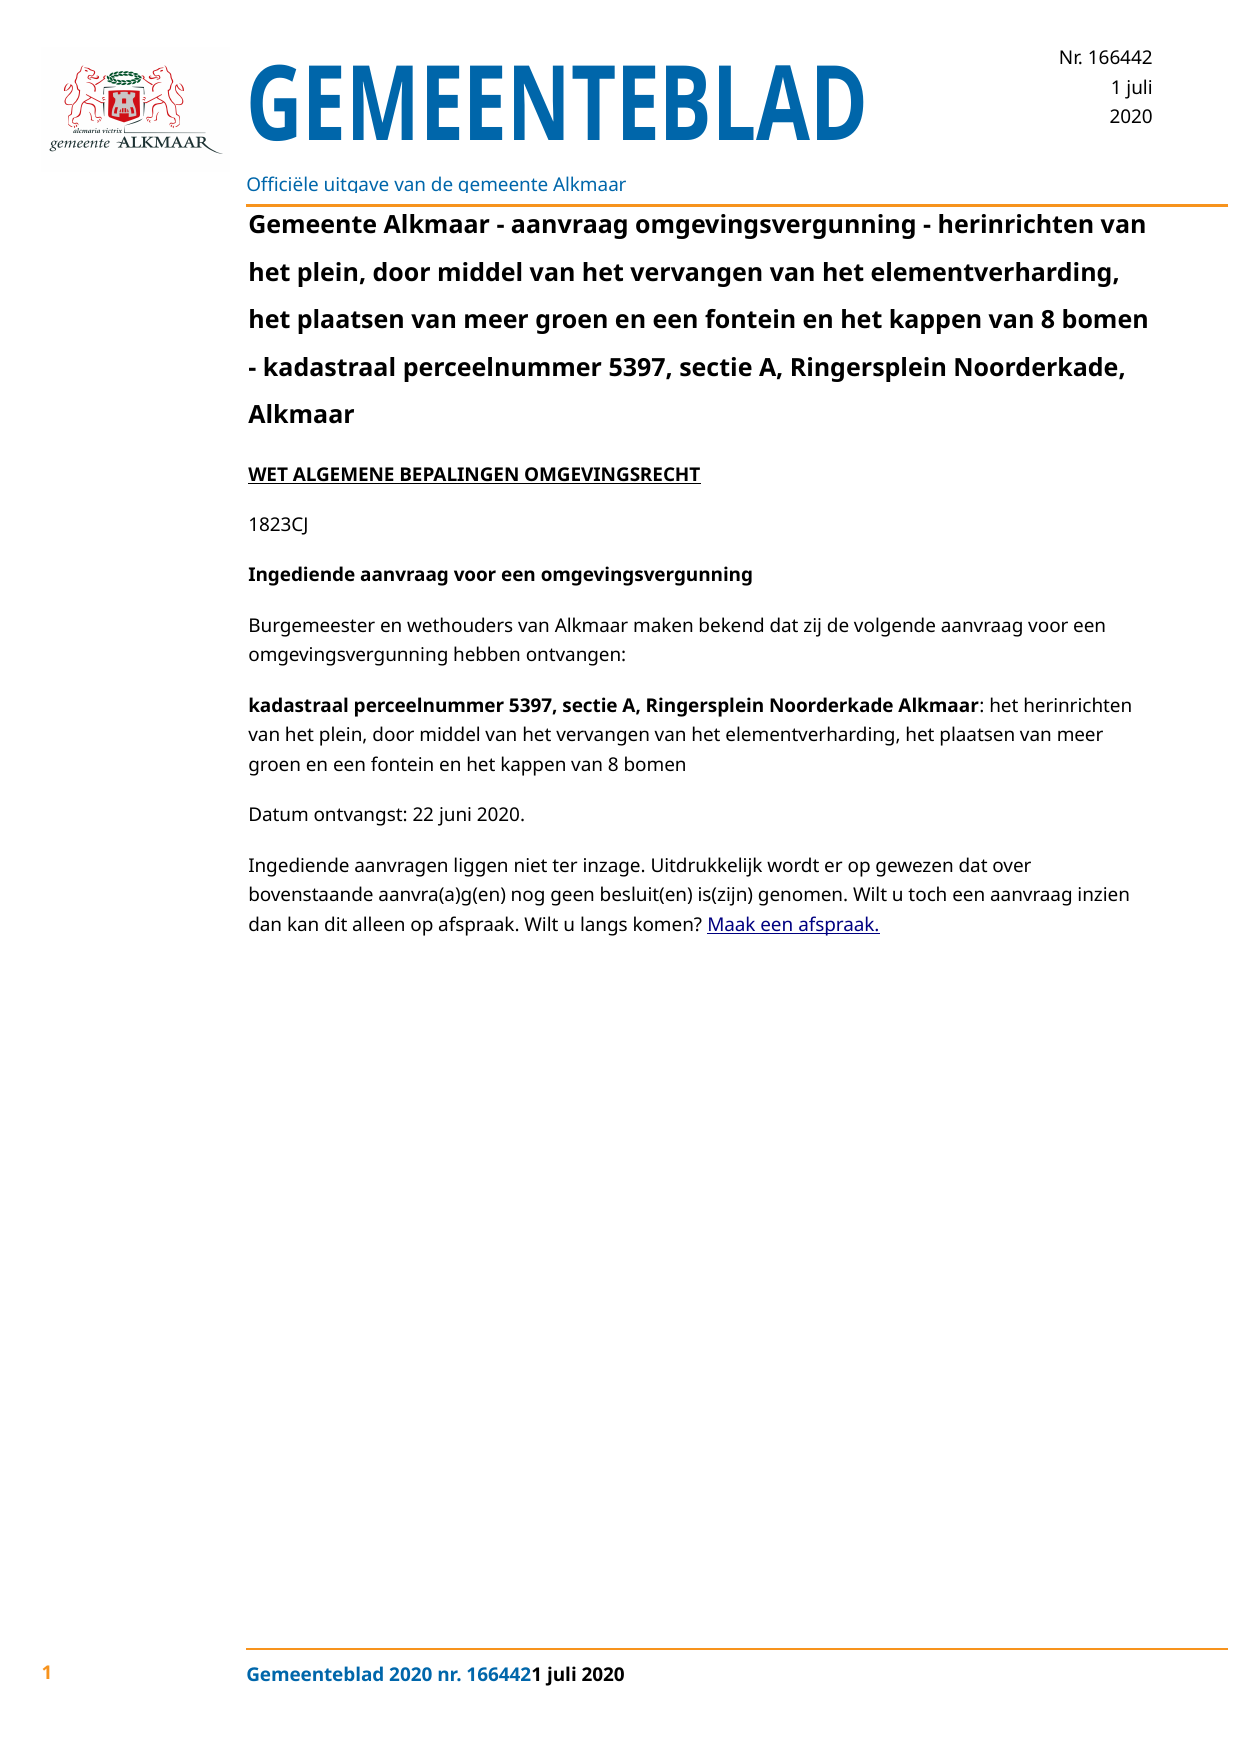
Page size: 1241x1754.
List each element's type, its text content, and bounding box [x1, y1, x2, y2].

picture [41, 47, 231, 172]
text 1823CJ [248, 511, 1152, 537]
text WET ALGEMENE BEPALINGEN OMGEVINGSRECHT [248, 461, 1152, 486]
text Gemeente Alkmaar - aanvraag omgevingsvergunning - herinrichten van het plein, door middel van het vervangen van het elementverharding, het plaatsen van meer groen en een fontein en het kappen van 8 bomen - kadastraal perceelnummer 5397, sectie A, Ringersplein Noorderkade, Alkmaar [248, 207, 1152, 431]
text kadastraal perceelnummer 5397, sectie A, Ringersplein Noorderkade Alkmaar: het herinrichten van het plein, door middel van het vervangen van het elementverharding, het plaatsen van meer groen en een fontein en het kappen van 8 bomen [248, 692, 1152, 777]
text Burgemeester en wethouders van Alkmaar maken bekend dat zij de volgende aanvraag voor een omgevingsvergunning hebben ontvangen: [248, 612, 1152, 667]
text Datum ontvangst: 22 juni 2020. [248, 802, 1152, 827]
text Ingediende aanvragen liggen niet ter inzage. Uitdrukkelijk wordt er op gewezen dat over bovenstaande aanvra(a)g(en) nog geen besluit(en) is(zijn) genomen. Wilt u toch een aanvraag inzien dan kan dit alleen op afspraak. Wilt u langs komen? Maak een afspraak. [248, 852, 1152, 937]
text Ingediende aanvraag voor een omgevingsvergunning [248, 562, 1152, 587]
